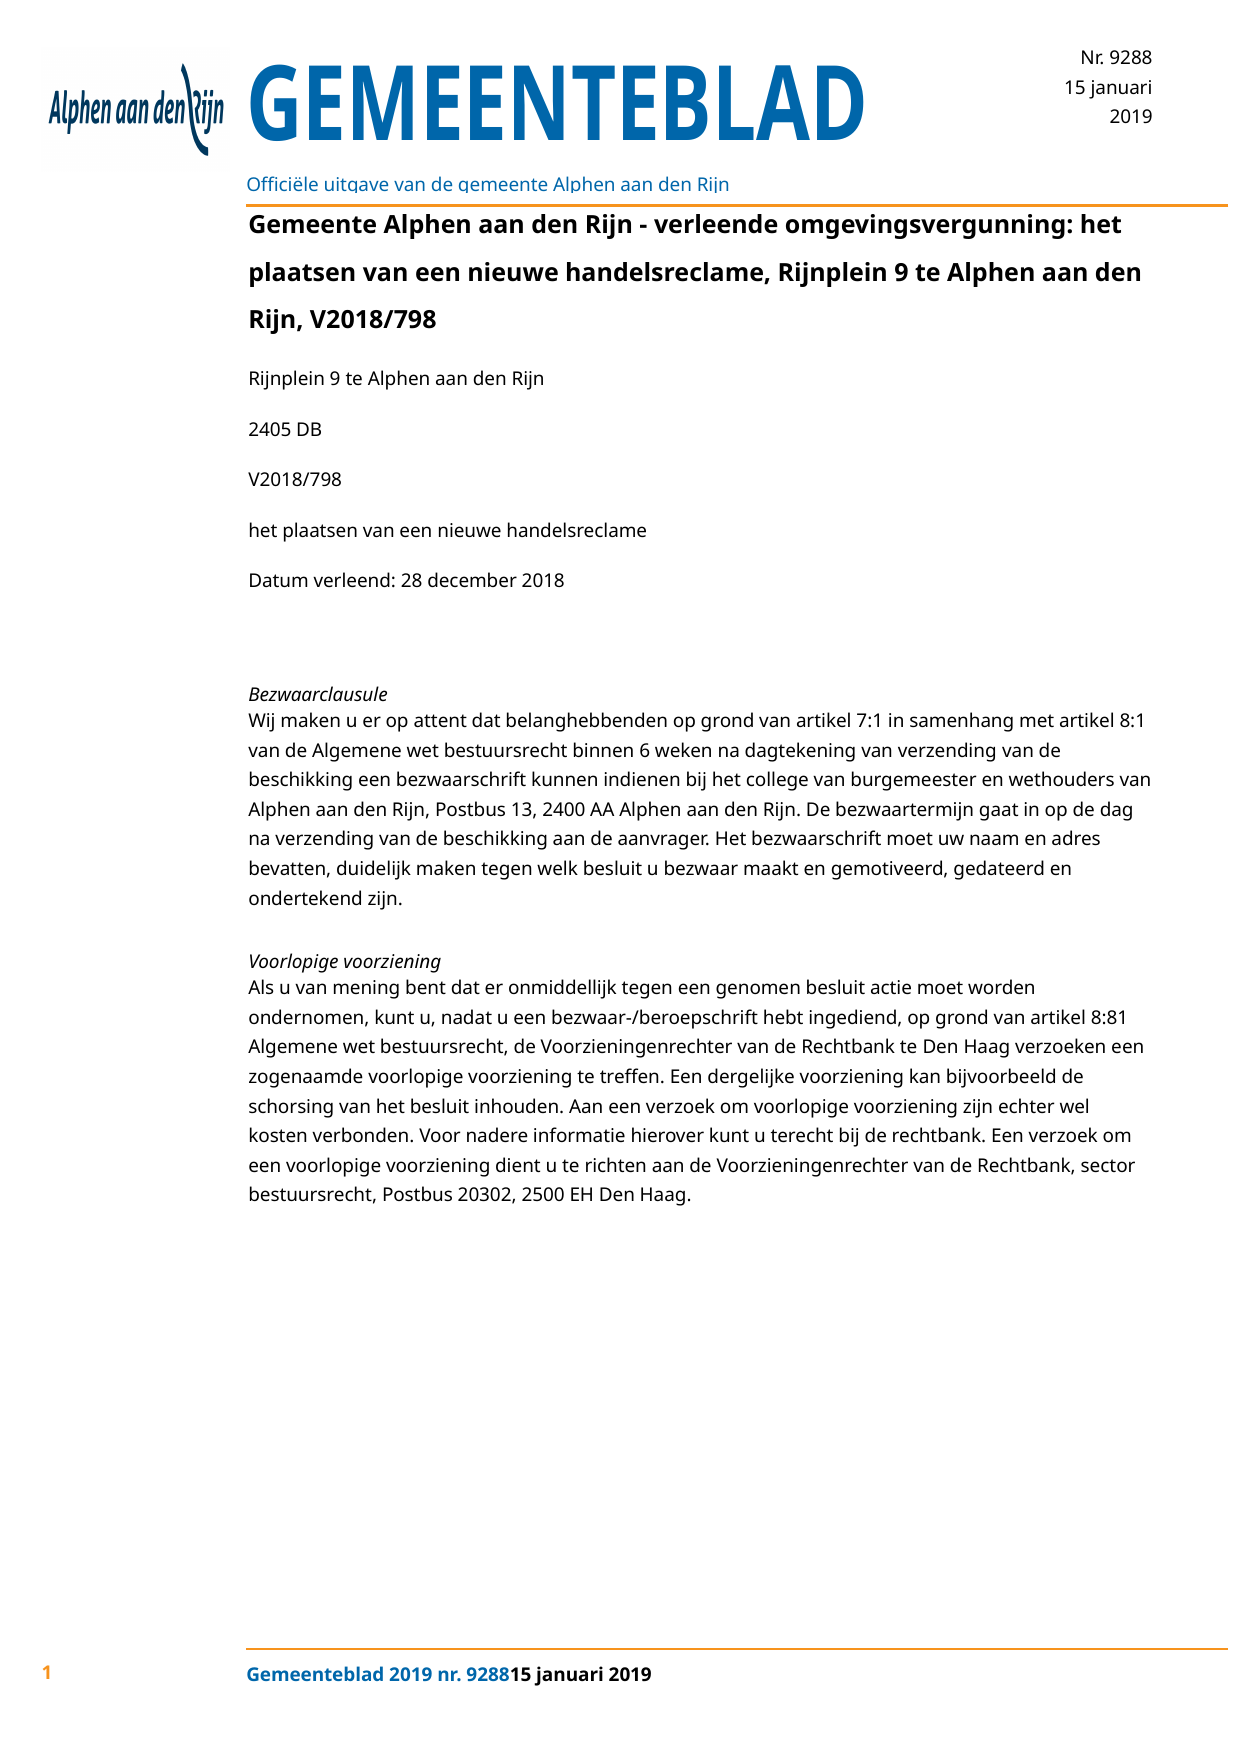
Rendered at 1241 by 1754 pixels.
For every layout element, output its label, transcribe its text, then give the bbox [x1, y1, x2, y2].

text Gemeente Alphen aan den Rijn - verleende omgevingsvergunning: het plaatsen van een nieuwe handelsreclame, Rijnplein 9 te Alphen aan den Rijn, V2018/798 [248, 207, 1152, 336]
text Rijnplein 9 te Alphen aan den Rijn [248, 366, 1152, 391]
text 2405 DB [248, 416, 1152, 442]
text V2018/798 [248, 466, 1152, 492]
text het plaatsen van een nieuwe handelsreclame [248, 517, 1152, 542]
picture [41, 47, 231, 172]
text Bezwaarclausule [248, 682, 1152, 707]
text Wij maken u er op attent dat belanghebbenden op grond van artikel 7:1 in samenhang met artikel 8:1 van de Algemene wet bestuursrecht binnen 6 weken na dagtekening van verzending van de beschikking een bezwaarschrift kunnen indienen bij het college van burgemeester en wethouders van Alphen aan den Rijn, Postbus 13, 2400 AA Alphen aan den Rijn. De bezwaartermijn gaat in op de dag na verzending van de beschikking aan de aanvrager. Het bezwaarschrift moet uw naam en adres bevatten, duidelijk maken tegen welk besluit u bezwaar maakt en gemotiveerd, gedateerd en ondertekend zijn. [248, 707, 1152, 911]
text Voorlopige voorziening [248, 949, 1152, 974]
text Als u van mening bent dat er onmiddellijk tegen een genomen besluit actie moet worden ondernomen, kunt u, nadat u een bezwaar-/beroepschrift hebt ingediend, op grond van artikel 8:81 Algemene wet bestuursrecht, de Voorzieningenrechter van de Rechtbank te Den Haag verzoeken een zogenaamde voorlopige voorziening te treffen. Een dergelijke voorziening kan bijvoorbeeld de schorsing van het besluit inhouden. Aan een verzoek om voorlopige voorziening zijn echter wel kosten verbonden. Voor nadere informatie hierover kunt u terecht bij de rechtbank. Een verzoek om een voorlopige voorziening dient u te richten aan de Voorzieningenrechter van de Rechtbank, sector bestuursrecht, Postbus 20302, 2500 EH Den Haag. [248, 974, 1152, 1207]
text Datum verleend: 28 december 2018 [248, 567, 1152, 593]
